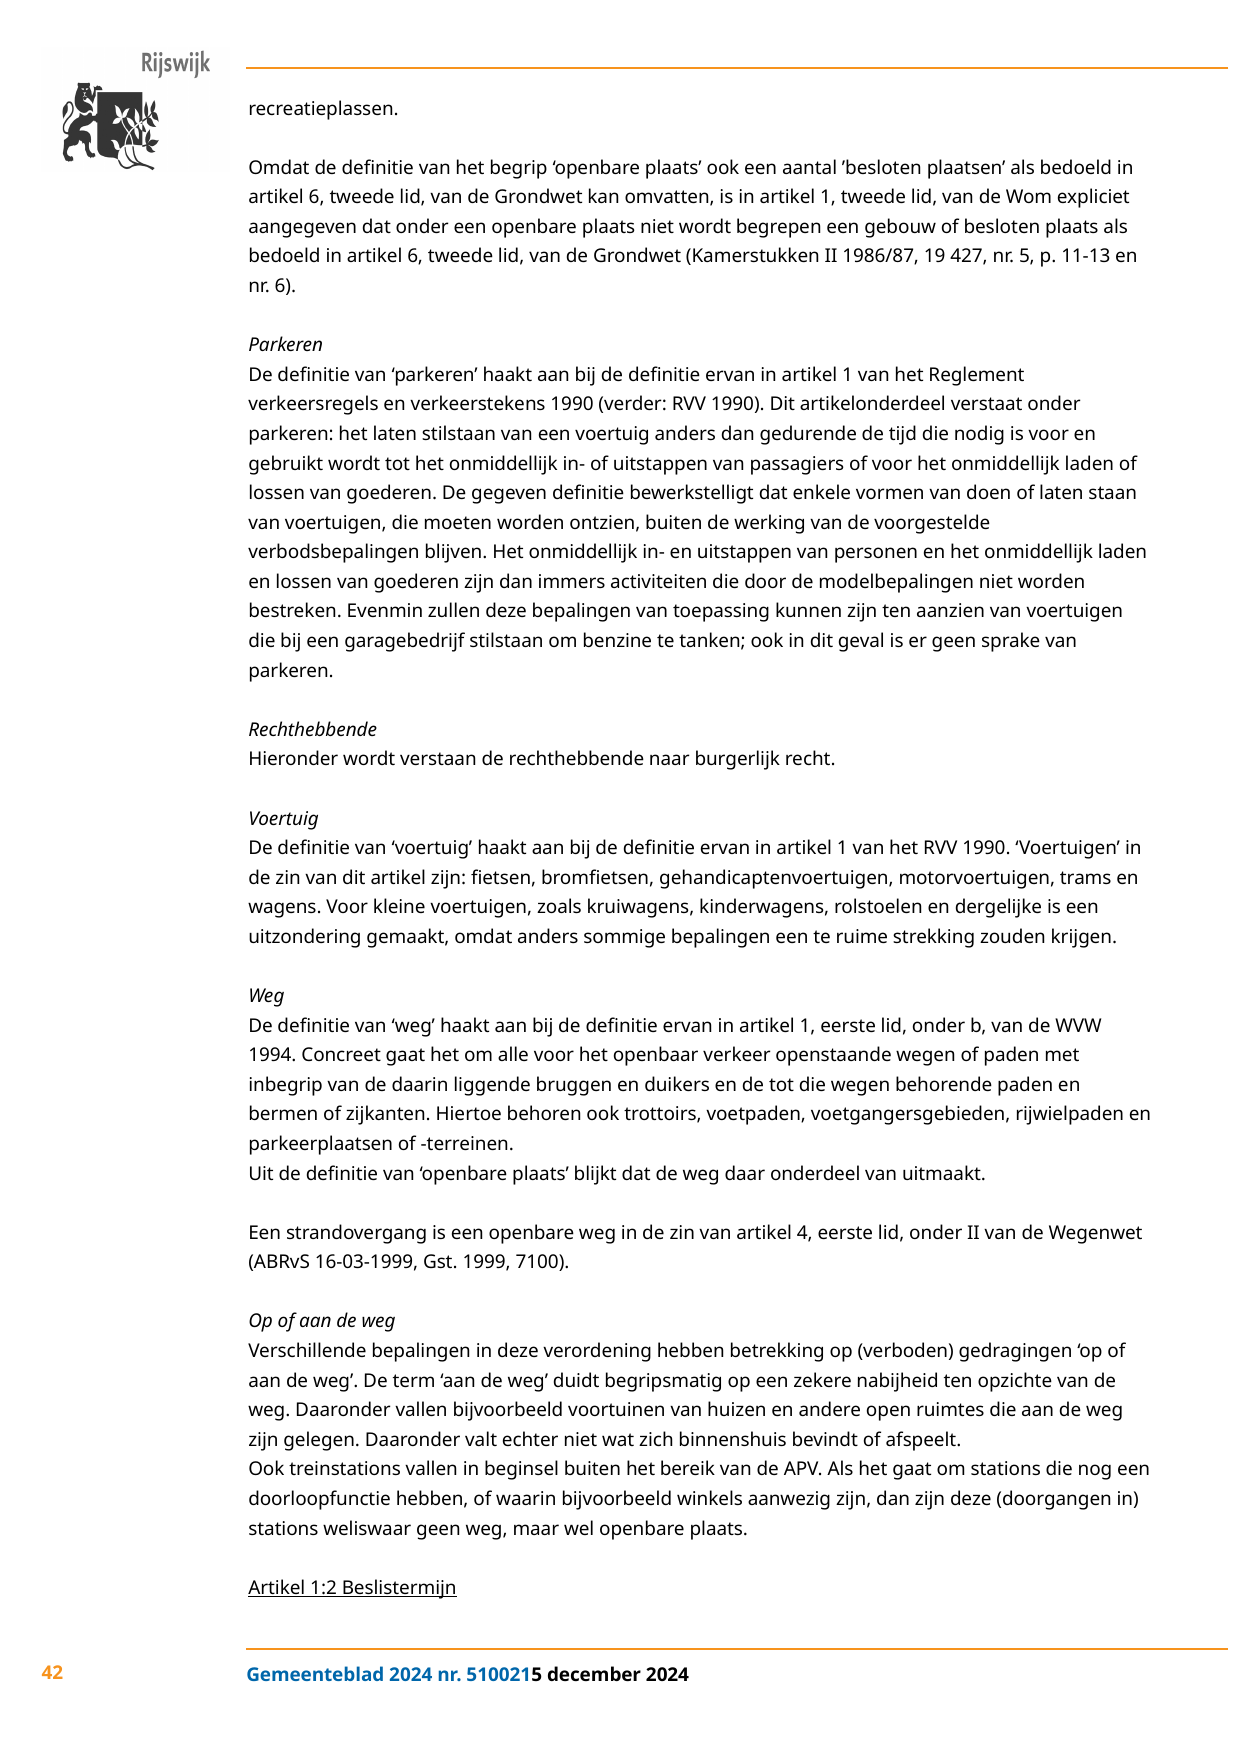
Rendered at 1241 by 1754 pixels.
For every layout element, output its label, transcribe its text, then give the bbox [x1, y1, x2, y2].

text De definitie van ‘parkeren’ haakt aan bij de definitie ervan in artikel 1 van het Reglement verkeersregels en verkeerstekens 1990 (verder: RVV 1990). Dit artikelonderdeel verstaat onder parkeren: het laten stilstaan van een voertuig anders dan gedurende de tijd die nodig is voor en gebruikt wordt tot het onmiddellijk in- of uitstappen van passagiers of voor het onmiddellijk laden of lossen van goederen. De gegeven definitie bewerkstelligt dat enkele vormen van doen of laten staan van voertuigen, die moeten worden ontzien, buiten de werking van de voorgestelde verbodsbepalingen blijven. Het onmiddellijk in- en uitstappen van personen en het onmiddellijk laden en lossen van goederen zijn dan immers activiteiten die door de modelbepalingen niet worden bestreken. Evenmin zullen deze bepalingen van toepassing kunnen zijn ten aanzien van voertuigen die bij een garagebedrijf stilstaan om benzine te tanken; ook in dit geval is er geen sprake van parkeren. [248, 361, 1152, 683]
text Omdat de definitie van het begrip ‘openbare plaats’ ook een aantal ’besloten plaatsen’ als bedoeld in artikel 6, tweede lid, van de Grondwet kan omvatten, is in artikel 1, tweede lid, van de Wom expliciet aangegeven dat onder een openbare plaats niet wordt begrepen een gebouw of besloten plaats als bedoeld in artikel 6, tweede lid, van de Grondwet (Kamerstukken II 1986/87, 19 427, nr. 5, p. 11-13 en nr. 6). [248, 154, 1152, 298]
text Ook treinstations vallen in beginsel buiten het bereik van de APV. Als het gaat om stations die nog een doorloopfunctie hebben, of waarin bijvoorbeeld winkels aanwezig zijn, dan zijn deze (doorgangen in) stations weliswaar geen weg, maar wel openbare plaats. [248, 1456, 1152, 1541]
text Rechthebbende [248, 716, 1152, 742]
text De definitie van ‘voertuig’ haakt aan bij de definitie ervan in artikel 1 van het RVV 1990. ‘Voertuigen’ in de zin van dit artikel zijn: fietsen, bromfietsen, gehandicaptenvoertuigen, motorvoertuigen, trams en wagens. Voor kleine voertuigen, zoals kruiwagens, kinderwagens, rolstoelen en dergelijke is een uitzondering gemaakt, omdat anders sommige bepalingen een te ruime strekking zouden krijgen. [248, 834, 1152, 949]
text Een strandovergang is een openbare weg in de zin van artikel 4, eerste lid, onder II van de Wegenwet (ABRvS 16-03-1999, Gst. 1999, 7100). [248, 1219, 1152, 1274]
text Artikel 1:2 Beslistermijn [248, 1574, 1152, 1600]
text Hieronder wordt verstaan de rechthebbende naar burgerlijk recht. [248, 746, 1152, 771]
text De definitie van ‘weg’ haakt aan bij de definitie ervan in artikel 1, eerste lid, onder b, van de WVW 1994. Concreet gaat het om alle voor het openbaar verkeer openstaande wegen of paden met inbegrip van de daarin liggende bruggen en duikers en de tot die wegen behorende paden en bermen of zijkanten. Hiertoe behoren ook trottoirs, voetpaden, voetgangersgebieden, rijwielpaden en parkeerplaatsen of -terreinen. [248, 1012, 1152, 1156]
text Parkeren [248, 331, 1152, 357]
text Voertuig [248, 805, 1152, 831]
text Op of aan de weg [248, 1308, 1152, 1333]
text Uit de definitie van ‘openbare plaats’ blijkt dat de weg daar onderdeel van uitmaakt. [248, 1160, 1152, 1186]
text Verschillende bepalingen in deze verordening hebben betrekking op (verboden) gedragingen ‘op of aan de weg’. De term ‘aan de weg’ duidt begripsmatig op een zekere nabijheid ten opzichte van de weg. Daaronder vallen bijvoorbeeld voortuinen van huizen en andere open ruimtes die aan de weg zijn gelegen. Daaronder valt echter niet wat zich binnenshuis bevindt of afspeelt. [248, 1337, 1152, 1452]
picture [41, 47, 231, 172]
text Weg [248, 982, 1152, 1008]
text recreatieplassen. [248, 95, 1152, 121]
